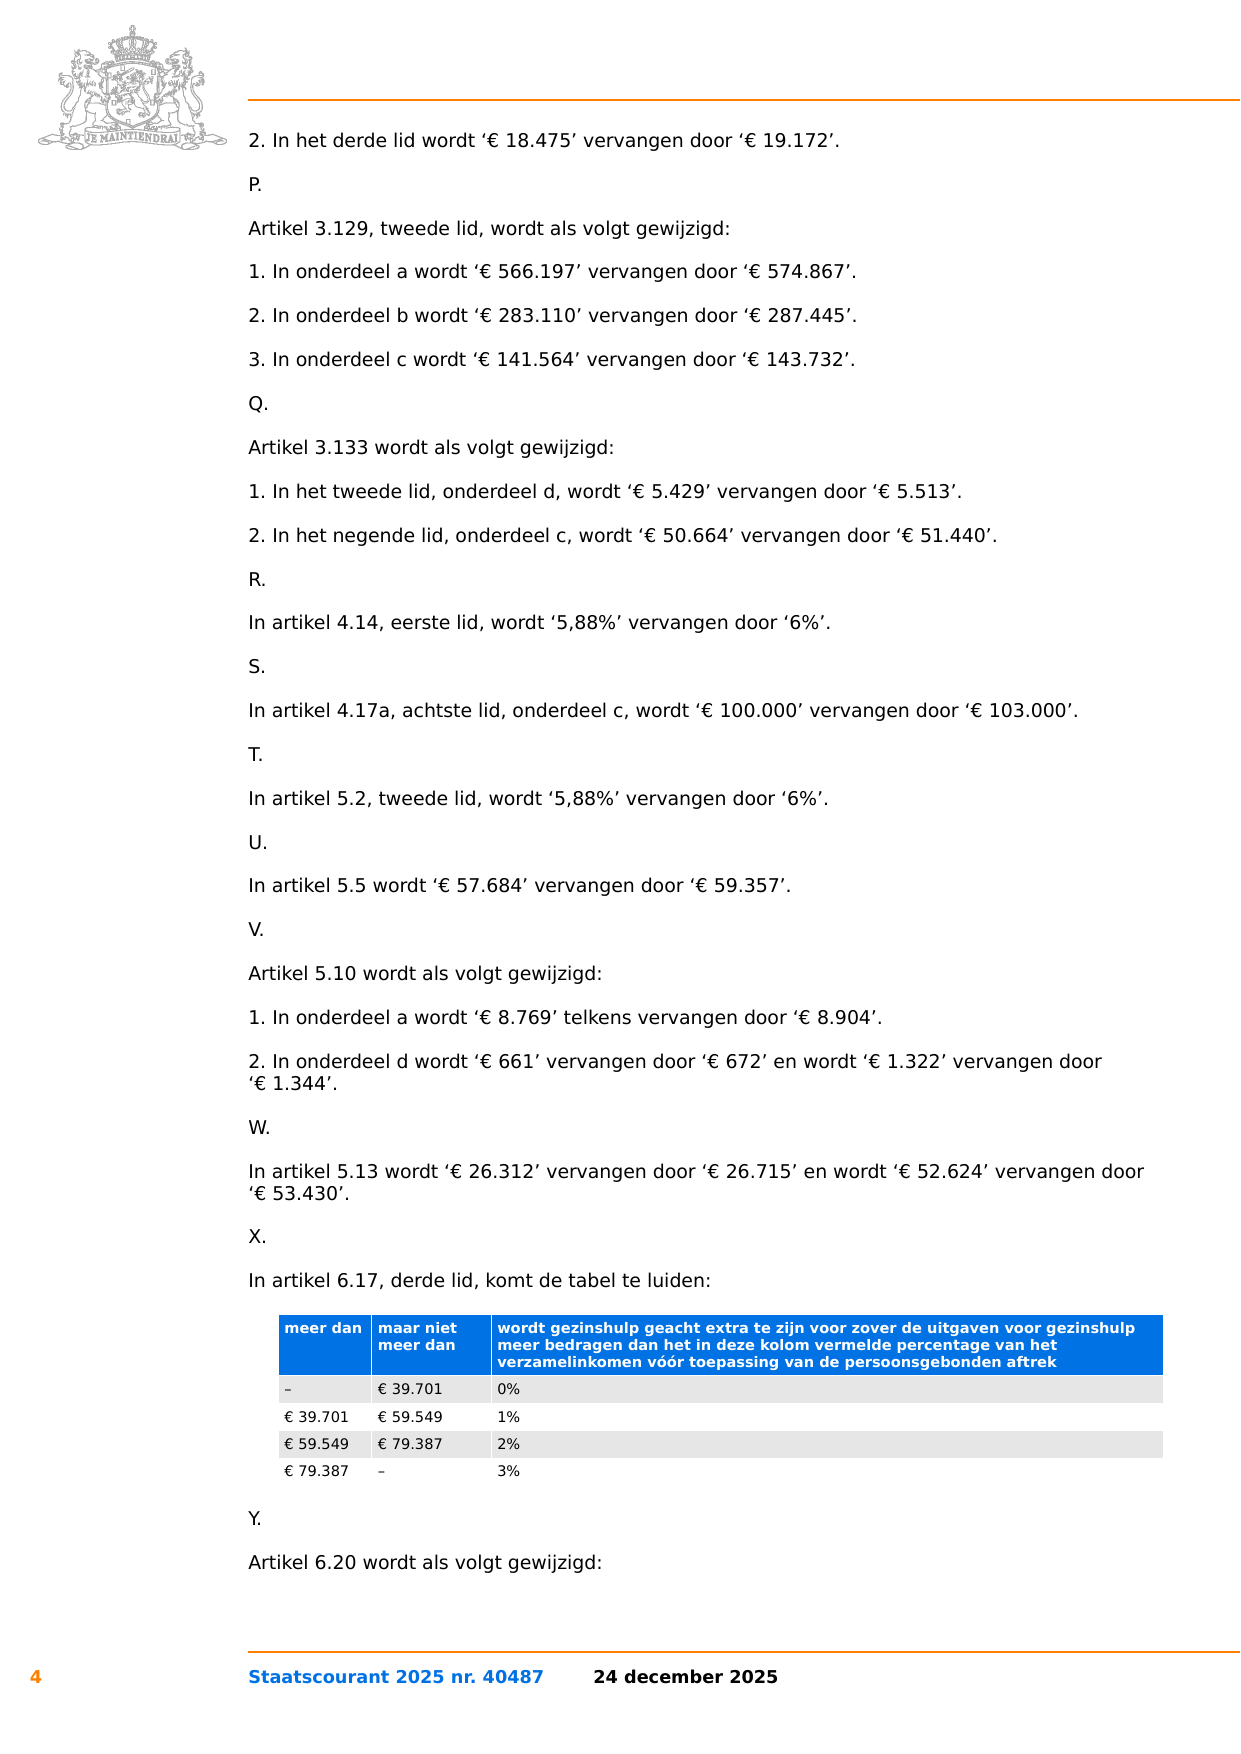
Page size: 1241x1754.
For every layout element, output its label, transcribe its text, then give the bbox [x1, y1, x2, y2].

table_cell € 39.701 [372, 1376, 491, 1403]
text 2. In onderdeel b wordt ‘€ 283.110’ vervangen door ‘€ 287.445’. [248, 305, 1163, 327]
text U. [248, 832, 1163, 853]
table_header maar niet meer dan [372, 1315, 491, 1375]
text 1. In onderdeel a wordt ‘€ 8.769’ telkens vervangen door ‘€ 8.904’. [248, 1007, 1163, 1029]
text In artikel 6.17, derde lid, komt de tabel te luiden: [248, 1270, 1163, 1292]
text In artikel 5.13 wordt ‘€ 26.312’ vervangen door ‘€ 26.715’ en wordt ‘€ 52.624’ vervangen door ‘€ 53.430’. [248, 1161, 1163, 1204]
text Q. [248, 393, 1163, 415]
text Artikel 5.10 wordt als volgt gewijzigd: [248, 963, 1163, 985]
picture [38, 25, 227, 150]
table_cell € 79.387 [372, 1431, 491, 1458]
table_header meer dan [279, 1315, 371, 1375]
text Artikel 3.129, tweede lid, wordt als volgt gewijzigd: [248, 218, 1163, 239]
text 3. In onderdeel c wordt ‘€ 141.564’ vervangen door ‘€ 143.732’. [248, 349, 1163, 371]
text Artikel 3.133 wordt als volgt gewijzigd: [248, 437, 1163, 459]
text In artikel 4.14, eerste lid, wordt ‘5,88%’ vervangen door ‘6%’. [248, 612, 1163, 634]
text S. [248, 656, 1163, 678]
text In artikel 5.2, tweede lid, wordt ‘5,88%’ vervangen door ‘6%’. [248, 788, 1163, 810]
text X. [248, 1226, 1163, 1248]
text W. [248, 1117, 1163, 1139]
text V. [248, 919, 1163, 941]
table_cell – [279, 1376, 371, 1403]
table_cell 2% [492, 1431, 1163, 1458]
table_cell € 59.549 [279, 1431, 371, 1458]
table_cell 3% [492, 1459, 1163, 1485]
table_header wordt gezinshulp geacht extra te zijn voor zover de uitgaven voor gezinshulp meer bedragen dan het in deze kolom vermelde percentage van het verzamelinkomen vóór toepassing van de persoonsgebonden aftrek [492, 1315, 1163, 1375]
text In artikel 5.5 wordt ‘€ 57.684’ vervangen door ‘€ 59.357’. [248, 875, 1163, 897]
text 1. In onderdeel a wordt ‘€ 566.197’ vervangen door ‘€ 574.867’. [248, 261, 1163, 283]
table_cell 0% [492, 1376, 1163, 1403]
table_cell 1% [492, 1404, 1163, 1430]
text T. [248, 744, 1163, 766]
text 2. In het derde lid wordt ‘€ 18.475’ vervangen door ‘€ 19.172’. [248, 130, 1163, 152]
text In artikel 4.17a, achtste lid, onderdeel c, wordt ‘€ 100.000’ vervangen door ‘€ 103.000’. [248, 700, 1163, 722]
text 2. In het negende lid, onderdeel c, wordt ‘€ 50.664’ vervangen door ‘€ 51.440’. [248, 524, 1163, 547]
text Artikel 6.20 wordt als volgt gewijzigd: [248, 1552, 1163, 1574]
text P. [248, 174, 1163, 196]
text 2. In onderdeel d wordt ‘€ 661’ vervangen door ‘€ 672’ en wordt ‘€ 1.322’ vervangen door ‘€ 1.344’. [248, 1051, 1163, 1095]
text 1. In het tweede lid, onderdeel d, wordt ‘€ 5.429’ vervangen door ‘€ 5.513’. [248, 481, 1163, 503]
table_cell € 39.701 [279, 1404, 371, 1430]
text Y. [248, 1508, 1163, 1530]
table_cell € 59.549 [372, 1404, 491, 1430]
table_cell € 79.387 [279, 1459, 371, 1485]
table_cell – [372, 1459, 491, 1485]
text R. [248, 568, 1163, 590]
